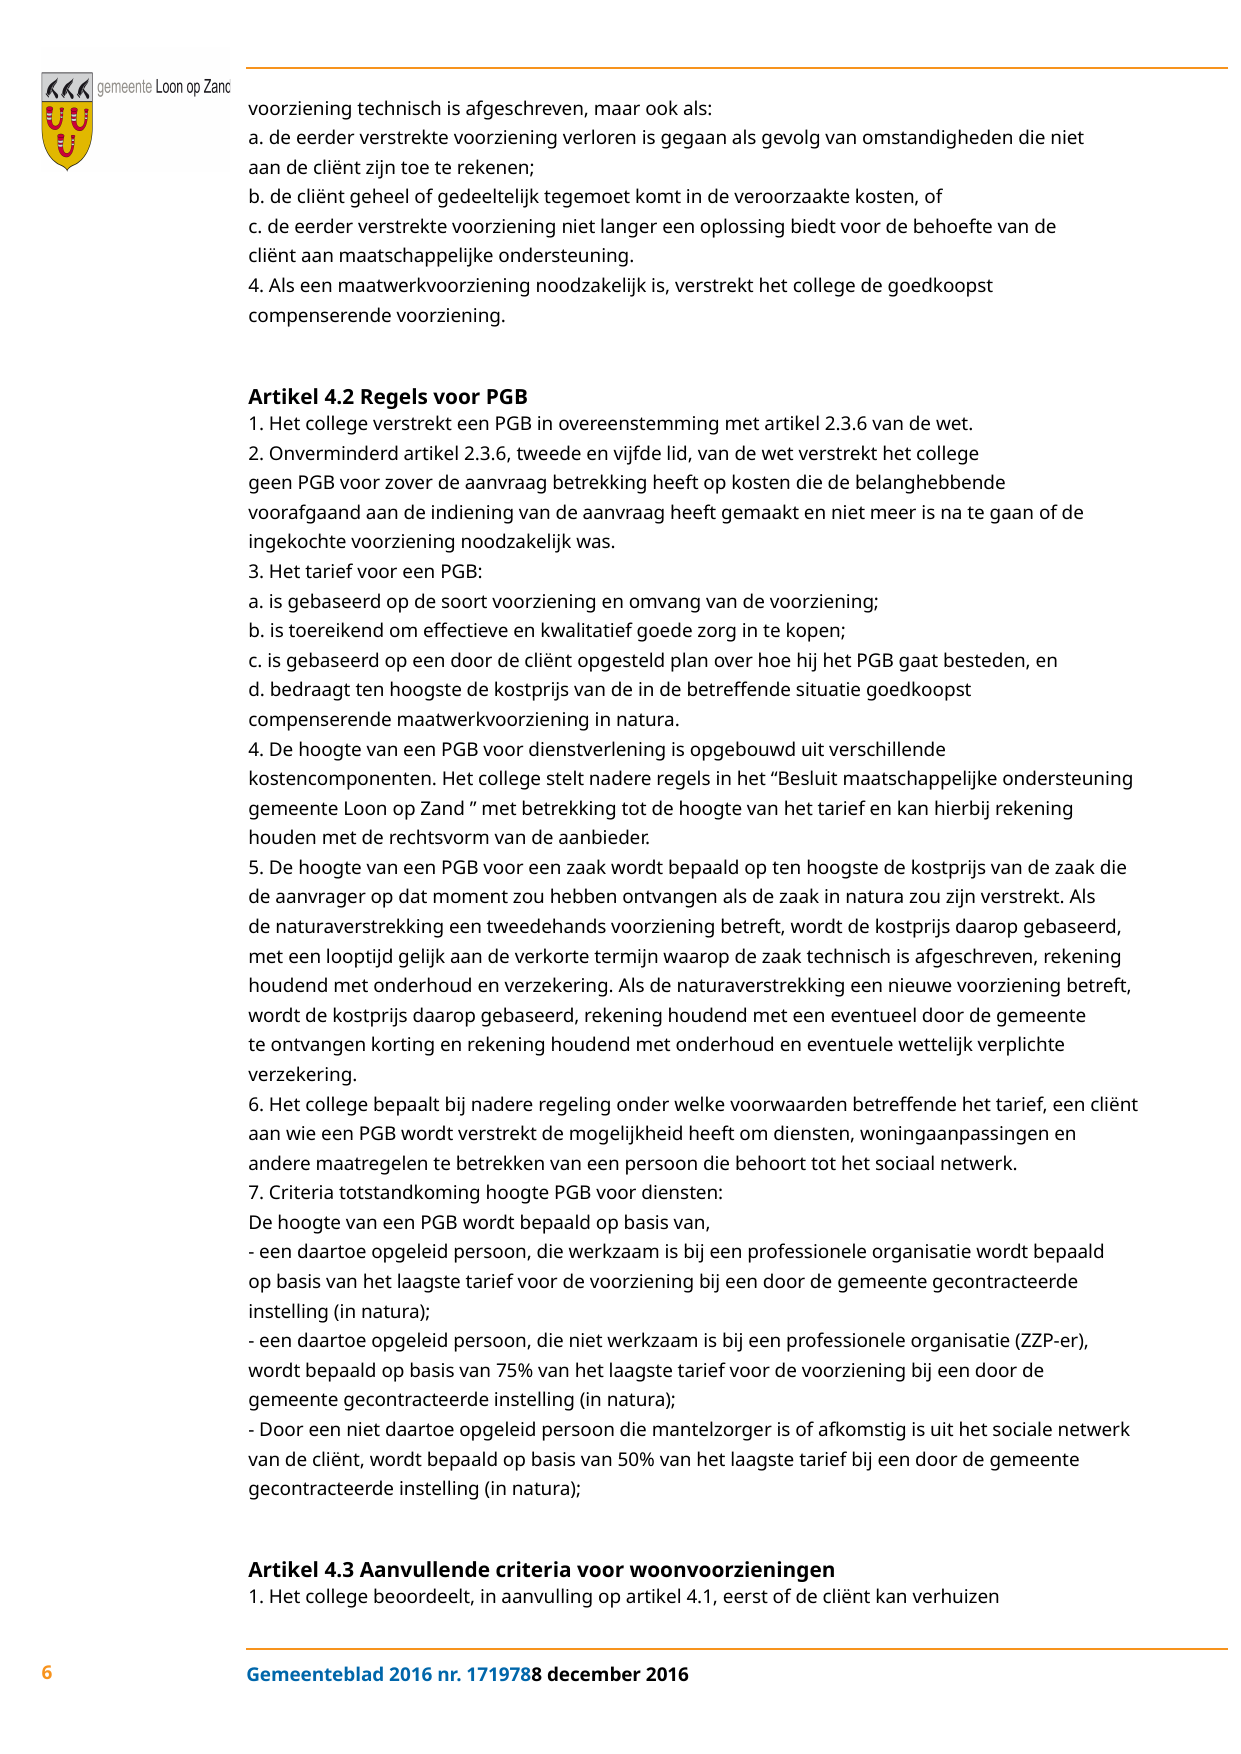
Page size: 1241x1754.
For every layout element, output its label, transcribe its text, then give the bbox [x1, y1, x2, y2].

text a. de eerder verstrekte voorziening verloren is gegaan als gevolg van omstandigheden die niet [248, 124, 1152, 150]
text 4. Als een maatwerkvoorziening noodzakelijk is, verstrekt het college de goedkoopst [248, 272, 1152, 298]
text 1. Het college beoordeelt, in aanvulling op artikel 4.1, eerst of de cliënt kan verhuizen [248, 1584, 1152, 1609]
text compenserende maatwerkvoorziening in natura. [248, 706, 1152, 732]
text 5. De hoogte van een PGB voor een zaak wordt bepaald op ten hoogste de kostprijs van de zaak die [248, 854, 1152, 880]
text 7. Criteria totstandkoming hoogte PGB voor diensten: [248, 1179, 1152, 1205]
text de aanvrager op dat moment zou hebben ontvangen als de zaak in natura zou zijn verstrekt. Als [248, 884, 1152, 909]
text instelling (in natura); [248, 1298, 1152, 1323]
text 3. Het tarief voor een PGB: [248, 558, 1152, 584]
text aan wie een PGB wordt verstrekt de mogelijkheid heeft om diensten, woningaanpassingen en [248, 1120, 1152, 1146]
text - een daartoe opgeleid persoon, die niet werkzaam is bij een professionele organisatie (ZZP-er), [248, 1327, 1152, 1353]
text wordt de kostprijs daarop gebaseerd, rekening houdend met een eventueel door de gemeente [248, 1002, 1152, 1028]
text Artikel 4.3 Aanvullende criteria voor woonvoorzieningen [248, 1555, 1152, 1584]
text 2. Onverminderd artikel 2.3.6, tweede en vijfde lid, van de wet verstrekt het college [248, 440, 1152, 466]
text - een daartoe opgeleid persoon, die werkzaam is bij een professionele organisatie wordt bepaald [248, 1239, 1152, 1264]
text c. is gebaseerd op een door de cliënt opgesteld plan over hoe hij het PGB gaat besteden, en [248, 647, 1152, 673]
text gemeente Loon op Zand ” met betrekking tot de hoogte van het tarief en kan hierbij rekening [248, 795, 1152, 821]
text aan de cliënt zijn toe te rekenen; [248, 154, 1152, 180]
text verzekering. [248, 1061, 1152, 1087]
text b. is toereikend om effectieve en kwalitatief goede zorg in te kopen; [248, 617, 1152, 643]
text De hoogte van een PGB wordt bepaald op basis van, [248, 1209, 1152, 1235]
text houdend met onderhoud en verzekering. Als de naturaverstrekking een nieuwe voorziening betreft, [248, 972, 1152, 998]
text 6. Het college bepaalt bij nadere regeling onder welke voorwaarden betreffende het tarief, een cliënt [248, 1091, 1152, 1116]
text te ontvangen korting en rekening houdend met onderhoud en eventuele wettelijk verplichte [248, 1032, 1152, 1057]
text gemeente gecontracteerde instelling (in natura); [248, 1387, 1152, 1412]
text voorziening technisch is afgeschreven, maar ook als: [248, 95, 1152, 121]
text de naturaverstrekking een tweedehands voorziening betreft, wordt de kostprijs daarop gebaseerd, [248, 913, 1152, 939]
text wordt bepaald op basis van 75% van het laagste tarief voor de voorziening bij een door de [248, 1357, 1152, 1383]
text b. de cliënt geheel of gedeeltelijk tegemoet komt in de veroorzaakte kosten, of [248, 183, 1152, 209]
text 4. De hoogte van een PGB voor dienstverlening is opgebouwd uit verschillende [248, 736, 1152, 761]
text ingekochte voorziening noodzakelijk was. [248, 529, 1152, 554]
text gecontracteerde instelling (in natura); [248, 1475, 1152, 1501]
picture [41, 47, 231, 172]
text Artikel 4.2 Regels voor PGB [248, 382, 1152, 410]
text 1. Het college verstrekt een PGB in overeenstemming met artikel 2.3.6 van de wet. [248, 410, 1152, 436]
text op basis van het laagste tarief voor de voorziening bij een door de gemeente gecontracteerde [248, 1268, 1152, 1294]
text met een looptijd gelijk aan de verkorte termijn waarop de zaak technisch is afgeschreven, rekening [248, 943, 1152, 968]
text kostencomponenten. Het college stelt nadere regels in het “Besluit maatschappelijke ondersteuning [248, 765, 1152, 791]
text d. bedraagt ten hoogste de kostprijs van de in de betreffende situatie goedkoopst [248, 677, 1152, 702]
text houden met de rechtsvorm van de aanbieder. [248, 824, 1152, 850]
text voorafgaand aan de indiening van de aanvraag heeft gemaakt en niet meer is na te gaan of de [248, 499, 1152, 525]
text compenserende voorziening. [248, 302, 1152, 328]
text cliënt aan maatschappelijke ondersteuning. [248, 243, 1152, 268]
text van de cliënt, wordt bepaald op basis van 50% van het laagste tarief bij een door de gemeente [248, 1446, 1152, 1471]
text a. is gebaseerd op de soort voorziening en omvang van de voorziening; [248, 588, 1152, 613]
text andere maatregelen te betrekken van een persoon die behoort tot het sociaal netwerk. [248, 1150, 1152, 1176]
text geen PGB voor zover de aanvraag betrekking heeft op kosten die de belanghebbende [248, 469, 1152, 495]
text - Door een niet daartoe opgeleid persoon die mantelzorger is of afkomstig is uit het sociale netwerk [248, 1416, 1152, 1442]
text c. de eerder verstrekte voorziening niet langer een oplossing biedt voor de behoefte van de [248, 213, 1152, 239]
